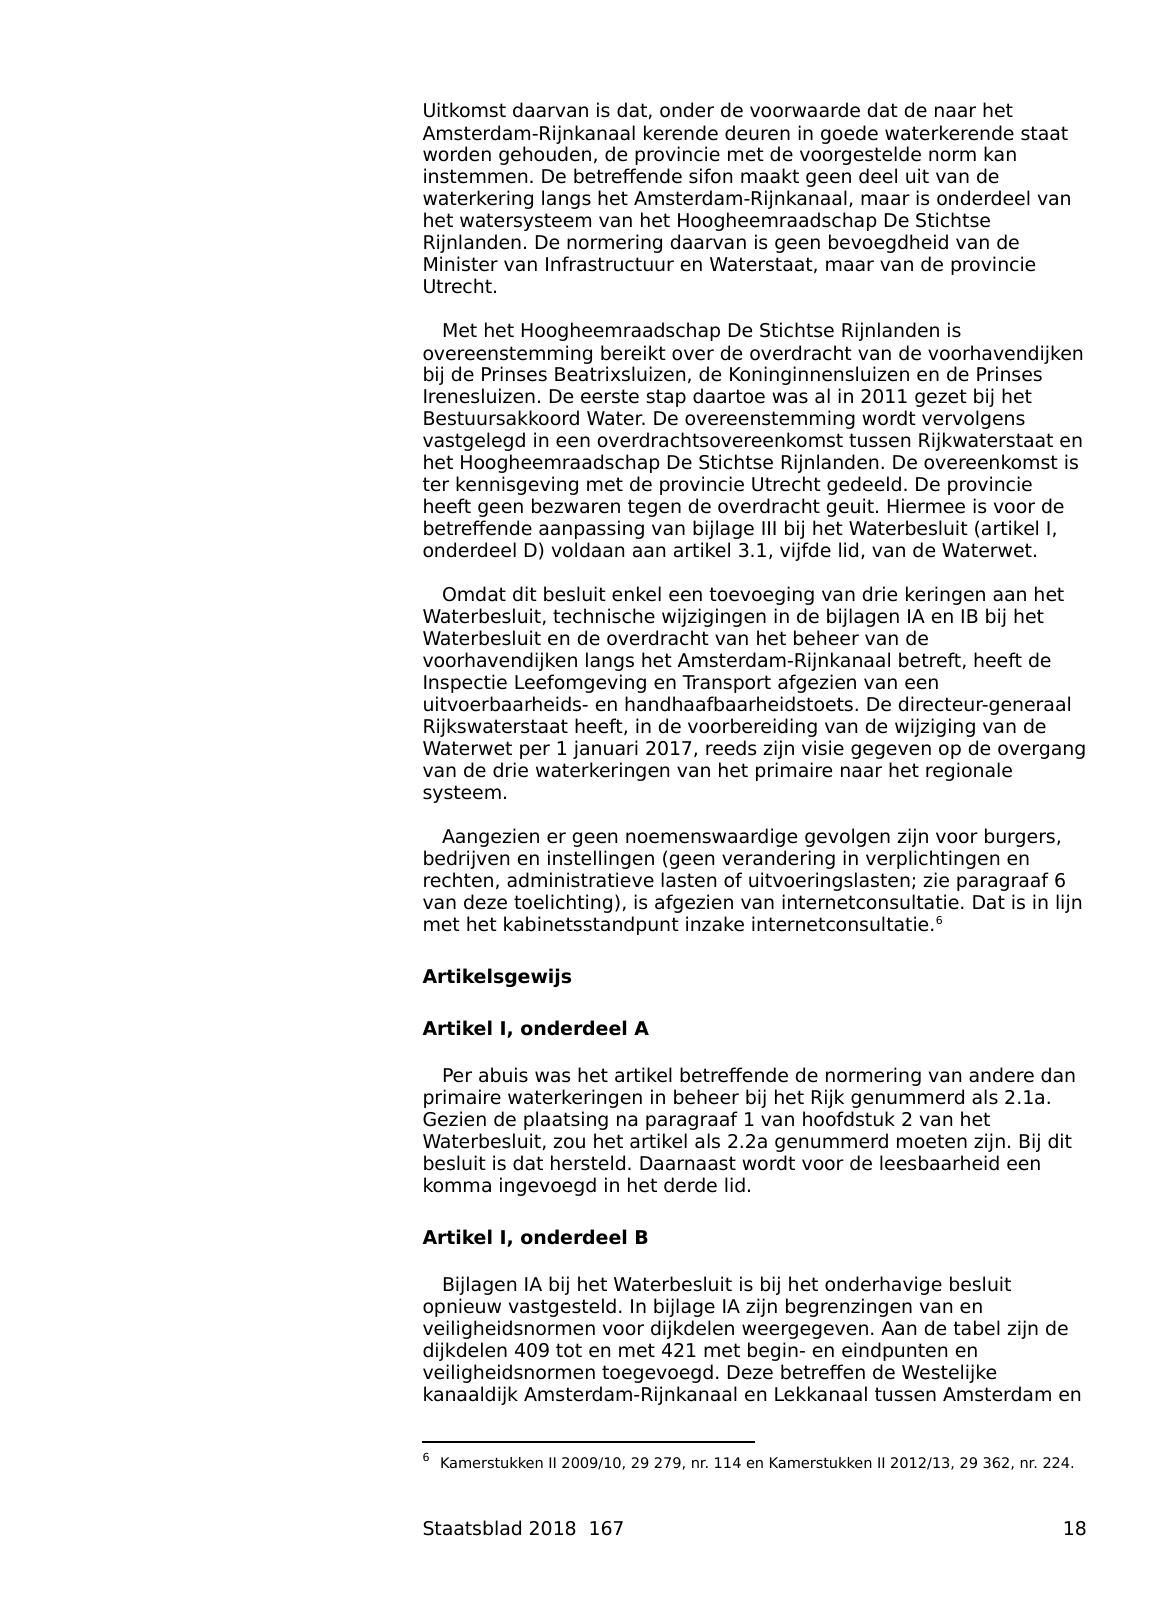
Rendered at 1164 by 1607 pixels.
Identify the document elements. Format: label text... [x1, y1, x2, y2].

text Kamerstukken II 2009/10, 29 279, nr. 114 en Kamerstukken II 2012/13, 29 362, nr. 224. [422, 1451, 1087, 1473]
text Per abuis was het artikel betreffende de normering van andere dan primaire waterkeringen in beheer bij het Rijk genummerd als 2.1a. Gezien de plaatsing na paragraaf 1 van hoofdstuk 2 van het Waterbesluit, zou het artikel als 2.2a genummerd moeten zijn. Bij dit besluit is dat hersteld. Daarnaast wordt voor de leesbaarheid een komma ingevoegd in het derde lid. [422, 1065, 1087, 1197]
text Aangezien er geen noemenswaardige gevolgen zijn voor burgers, bedrijven en instellingen (geen verandering in verplichtingen en rechten, administratieve lasten of uitvoeringslasten; zie paragraaf 6 van deze toelichting), is afgezien van internetconsultatie. Dat is in lijn met het kabinetsstandpunt inzake internetconsultatie. [422, 826, 1087, 936]
subtitle Artikelsgewijs [422, 966, 1087, 988]
text Met het Hoogheemraadschap De Stichtse Rijnlanden is overeenstemming bereikt over de overdracht van de voorhavendijken bij de Prinses Beatrixsluizen, de Koninginnensluizen en de Prinses Irenesluizen. De eerste stap daartoe was al in 2011 gezet bij het Bestuursakkoord Water. De overeenstemming wordt vervolgens vastgelegd in een overdrachtsovereenkomst tussen Rijkwaterstaat en het Hoogheemraadschap De Stichtse Rijnlanden. De overeenkomst is ter kennisgeving met de provincie Utrecht gedeeld. De provincie heeft geen bezwaren tegen de overdracht geuit. Hiermee is voor de betreffende aanpassing van bijlage III bij het Waterbesluit (artikel I, onderdeel D) voldaan aan artikel 3.1, vijfde lid, van de Waterwet. [422, 320, 1087, 562]
text Omdat dit besluit enkel een toevoeging van drie keringen aan het Waterbesluit, technische wijzigingen in de bijlagen IA en IB bij het Waterbesluit en de overdracht van het beheer van de voorhavendijken langs het Amsterdam-Rijnkanaal betreft, heeft de Inspectie Leefomgeving en Transport afgezien van een uitvoerbaarheids- en handhaafbaarheidstoets. De directeur-generaal Rijkswaterstaat heeft, in de voorbereiding van de wijziging van de Waterwet per 1 januari 2017, reeds zijn visie gegeven op de overgang van de drie waterkeringen van het primaire naar het regionale systeem. [422, 584, 1087, 804]
subtitle Artikel I, onderdeel A [422, 1018, 1087, 1040]
text Bijlagen IA bij het Waterbesluit is bij het onderhavige besluit opnieuw vastgesteld. In bijlage IA zijn begrenzingen van en veiligheidsnormen voor dijkdelen weergegeven. Aan de tabel zijn de dijkdelen 409 tot en met 421 met begin- en eindpunten en veiligheidsnormen toegevoegd. Deze betreffen de Westelijke kanaaldijk Amsterdam-Rijnkanaal en Lekkanaal tussen Amsterdam en [422, 1274, 1087, 1406]
text Uitkomst daarvan is dat, onder de voorwaarde dat de naar het Amsterdam-Rijnkanaal kerende deuren in goede waterkerende staat worden gehouden, de provincie met de voorgestelde norm kan instemmen. De betreffende sifon maakt geen deel uit van de waterkering langs het Amsterdam-Rijnkanaal, maar is onderdeel van het watersysteem van het Hoogheemraadschap De Stichtse Rijnlanden. De normering daarvan is geen bevoegdheid van de Minister van Infrastructuur en Waterstaat, maar van de provincie Utrecht. [422, 100, 1087, 298]
subtitle Artikel I, onderdeel B [422, 1227, 1087, 1249]
